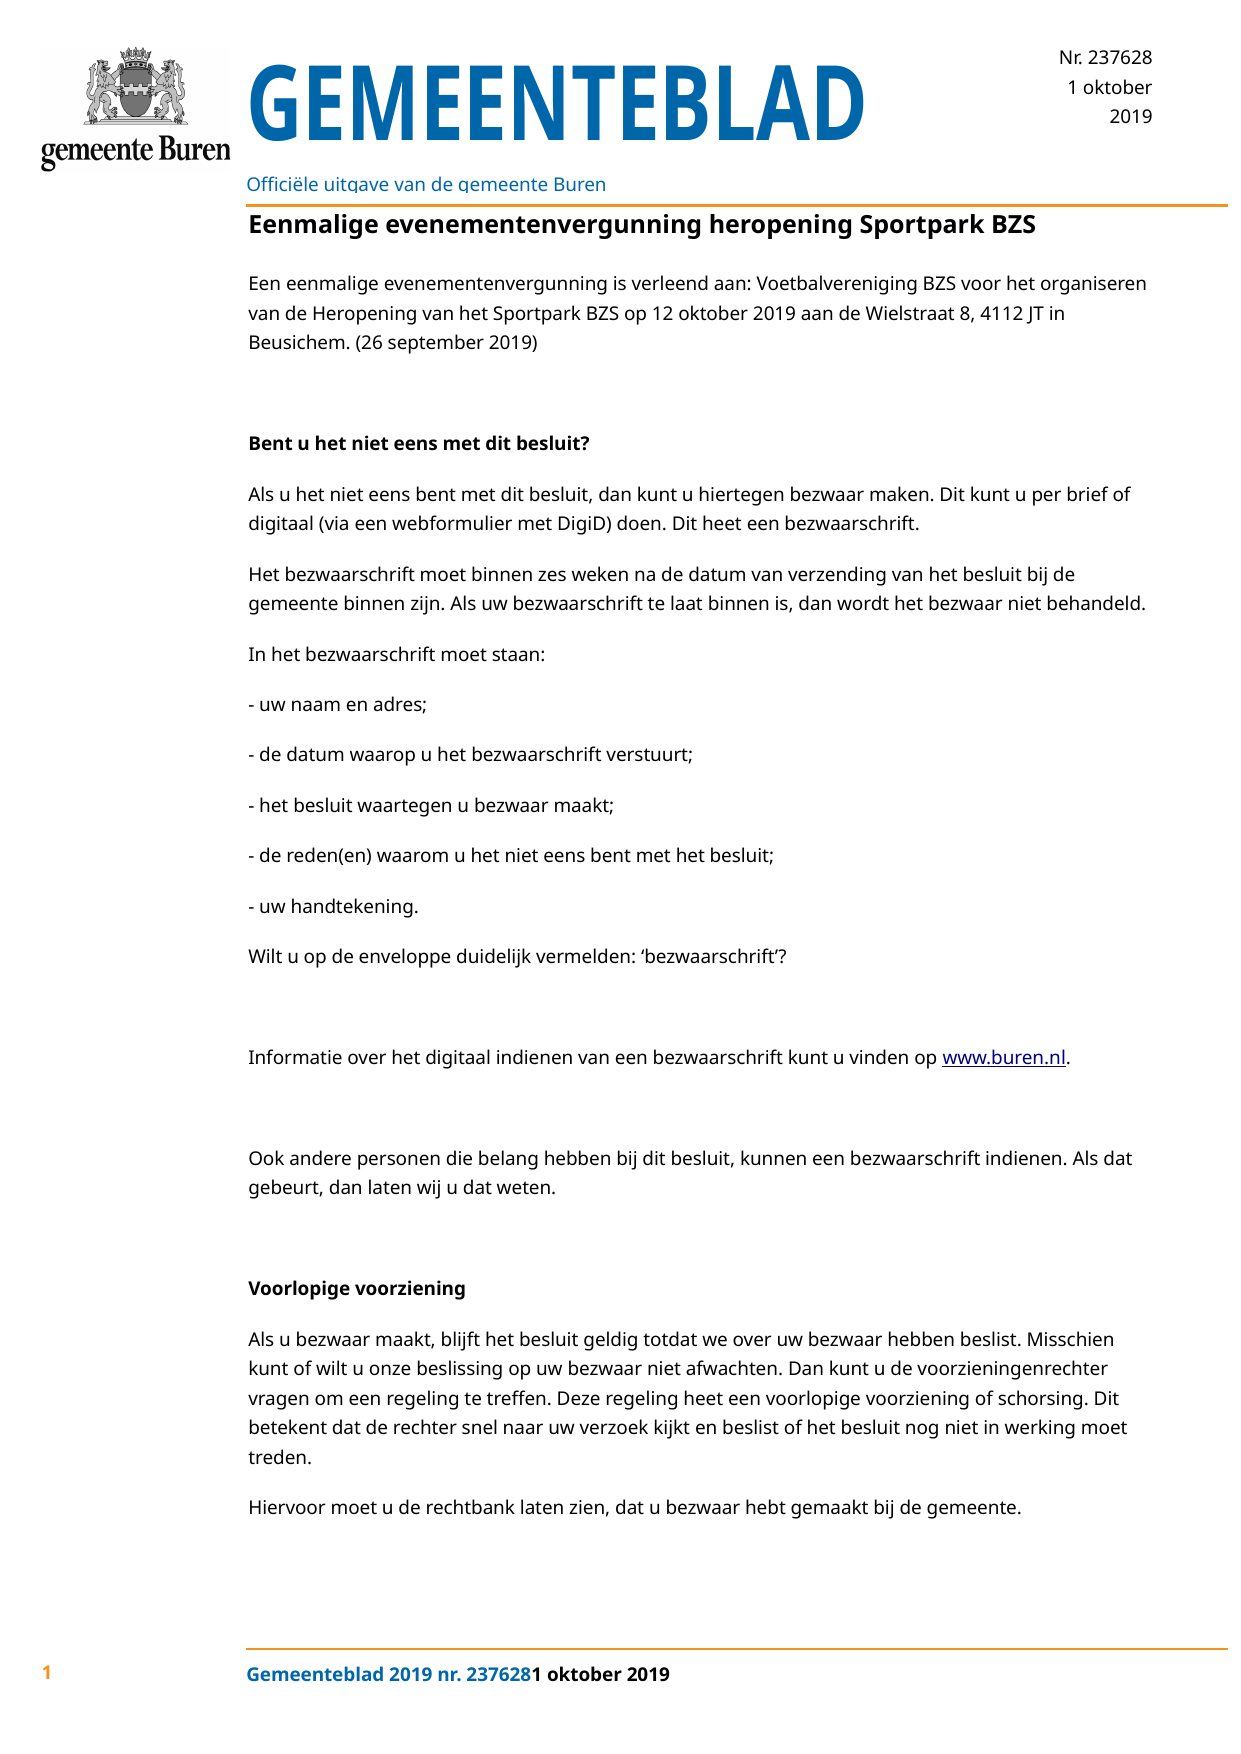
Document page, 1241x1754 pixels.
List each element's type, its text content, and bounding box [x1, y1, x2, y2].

picture [41, 47, 231, 172]
text Een eenmalige evenementenvergunning is verleend aan: Voetbalvereniging BZS voor het organiseren van de Heropening van het Sportpark BZS op 12 oktober 2019 aan de Wielstraat 8, 4112 JT in Beusichem. (26 september 2019) [248, 270, 1152, 355]
text Het bezwaarschrift moet binnen zes weken na de datum van verzending van het besluit bij de gemeente binnen zijn. Als uw bezwaarschrift te laat binnen is, dan wordt het bezwaar niet behandeld. [248, 561, 1152, 616]
text - uw handtekening. [248, 893, 1152, 918]
text Informatie over het digitaal indienen van een bezwaarschrift kunt u vinden op www.buren.nl. [248, 1044, 1152, 1070]
text Eenmalige evenementenvergunning heropening Sportpark BZS [248, 207, 1152, 241]
text Als u bezwaar maakt, blijft het besluit geldig totdat we over uw bezwaar hebben beslist. Misschien kunt of wilt u onze beslissing op uw bezwaar niet afwachten. Dan kunt u de voorzieningenrechter vragen om een regeling te treffen. Deze regeling heet een voorlopige voorziening of schorsing. Dit betekent dat de rechter snel naar uw verzoek kijkt en beslist of het besluit nog niet in werking moet treden. [248, 1326, 1152, 1470]
text Wilt u op de enveloppe duidelijk vermelden: ‘bezwaarschrift’? [248, 943, 1152, 969]
text Ook andere personen die belang hebben bij dit besluit, kunnen een bezwaarschrift indienen. Als dat gebeurt, dan laten wij u dat weten. [248, 1145, 1152, 1200]
text - de datum waarop u het bezwaarschrift verstuurt; [248, 742, 1152, 767]
text Hiervoor moet u de rechtbank laten zien, dat u bezwaar hebt gemaakt bij de gemeente. [248, 1494, 1152, 1520]
text Bent u het niet eens met dit besluit? [248, 430, 1152, 456]
text - uw naam en adres; [248, 691, 1152, 717]
text Als u het niet eens bent met dit besluit, dan kunt u hiertegen bezwaar maken. Dit kunt u per brief of digitaal (via een webformulier met DigiD) doen. Dit heet een bezwaarschrift. [248, 481, 1152, 536]
text Voorlopige voorziening [248, 1275, 1152, 1301]
text - het besluit waartegen u bezwaar maakt; [248, 792, 1152, 818]
text In het bezwaarschrift moet staan: [248, 641, 1152, 666]
text - de reden(en) waarom u het niet eens bent met het besluit; [248, 842, 1152, 868]
